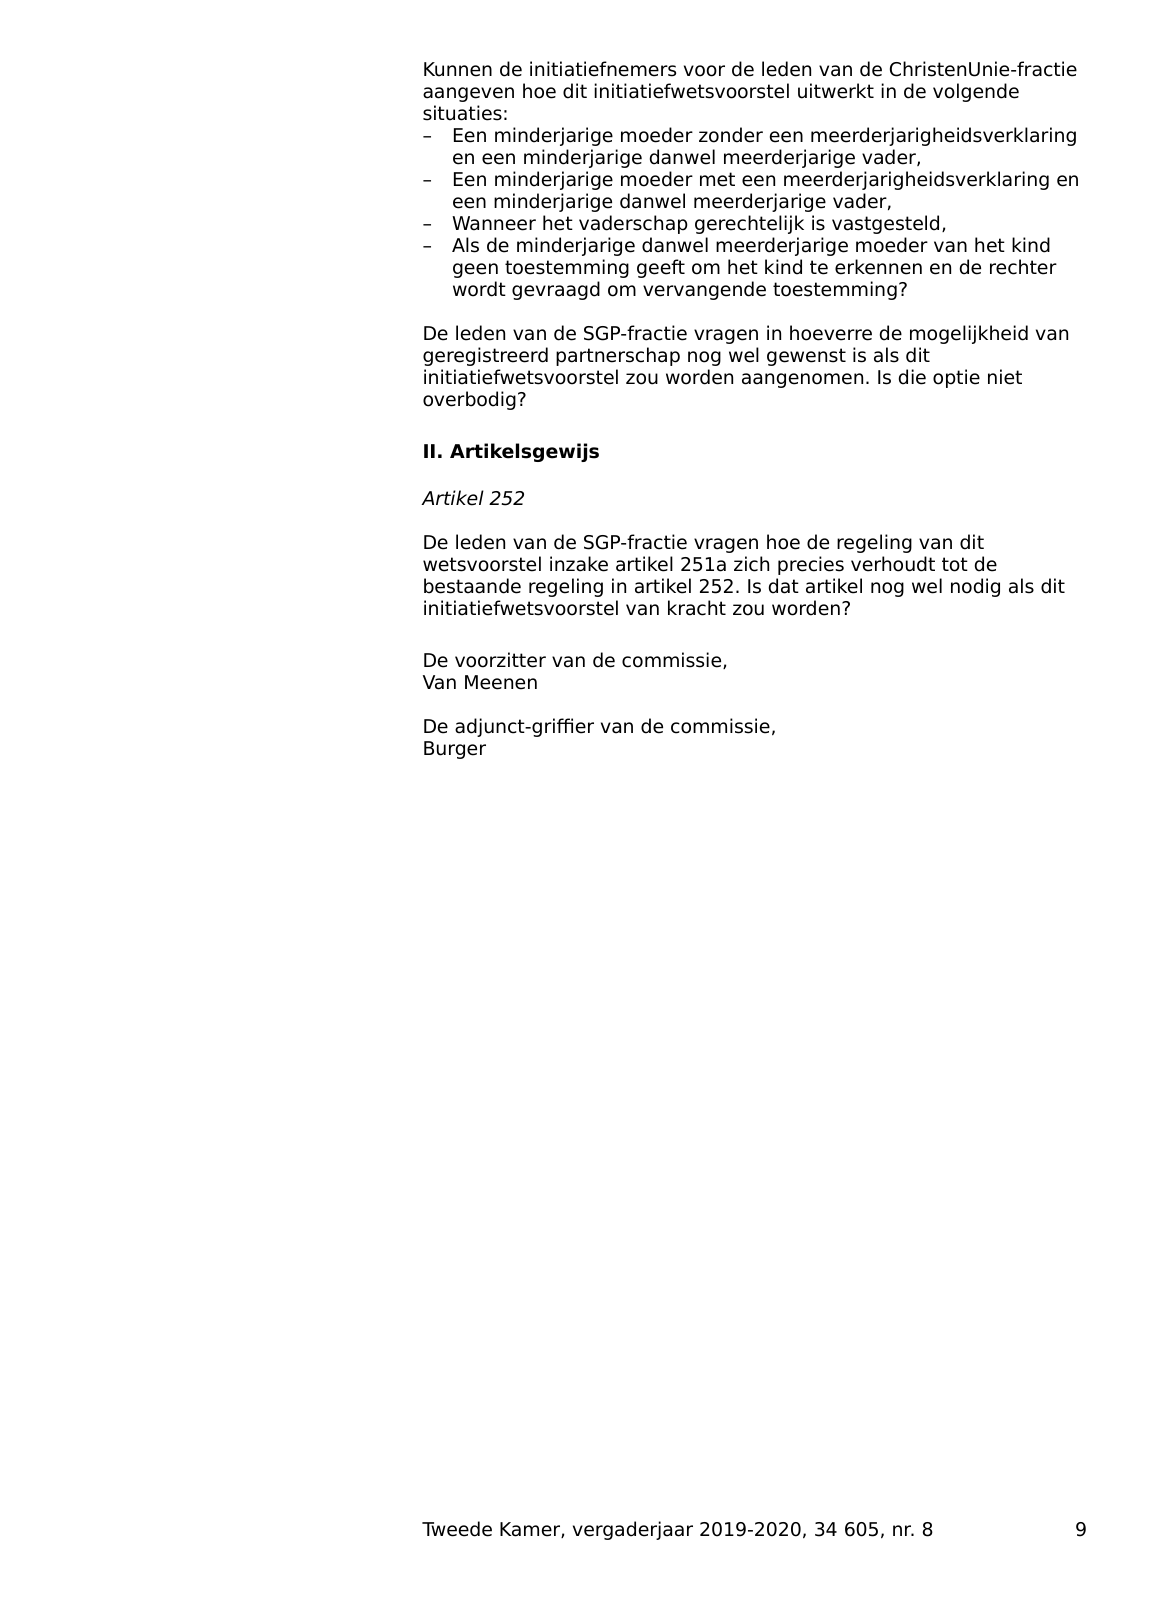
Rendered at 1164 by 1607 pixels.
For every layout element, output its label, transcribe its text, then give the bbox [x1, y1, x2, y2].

subtitle Artikel 252 [422, 488, 1087, 510]
text – Een minderjarige moeder met een meerderjarigheidsverklaring en een minderjarige danwel meerderjarige vader, [422, 169, 1087, 213]
subtitle II. Artikelsgewijs [422, 441, 1087, 463]
text De adjunct-griffier van de commissie, Burger [422, 716, 1087, 760]
text – Een minderjarige moeder zonder een meerderjarigheidsverklaring en een minderjarige danwel meerderjarige vader, [422, 125, 1087, 169]
text – Wanneer het vaderschap gerechtelijk is vastgesteld, [422, 213, 1087, 235]
text De leden van de SGP-fractie vragen in hoeverre de mogelijkheid van geregistreerd partnerschap nog wel gewenst is als dit initiatiefwetsvoorstel zou worden aangenomen. Is die optie niet overbodig? [422, 323, 1087, 411]
text – Als de minderjarige danwel meerderjarige moeder van het kind geen toestemming geeft om het kind te erkennen en de rechter wordt gevraagd om vervangende toestemming? [422, 235, 1087, 301]
text Kunnen de initiatiefnemers voor de leden van de ChristenUnie-fractie aangeven hoe dit initiatiefwetsvoorstel uitwerkt in de volgende situaties: [422, 59, 1087, 125]
text De voorzitter van de commissie, Van Meenen [422, 650, 1087, 694]
text De leden van de SGP-fractie vragen hoe de regeling van dit wetsvoorstel inzake artikel 251a zich precies verhoudt tot de bestaande regeling in artikel 252. Is dat artikel nog wel nodig als dit initiatiefwetsvoorstel van kracht zou worden? [422, 532, 1087, 620]
